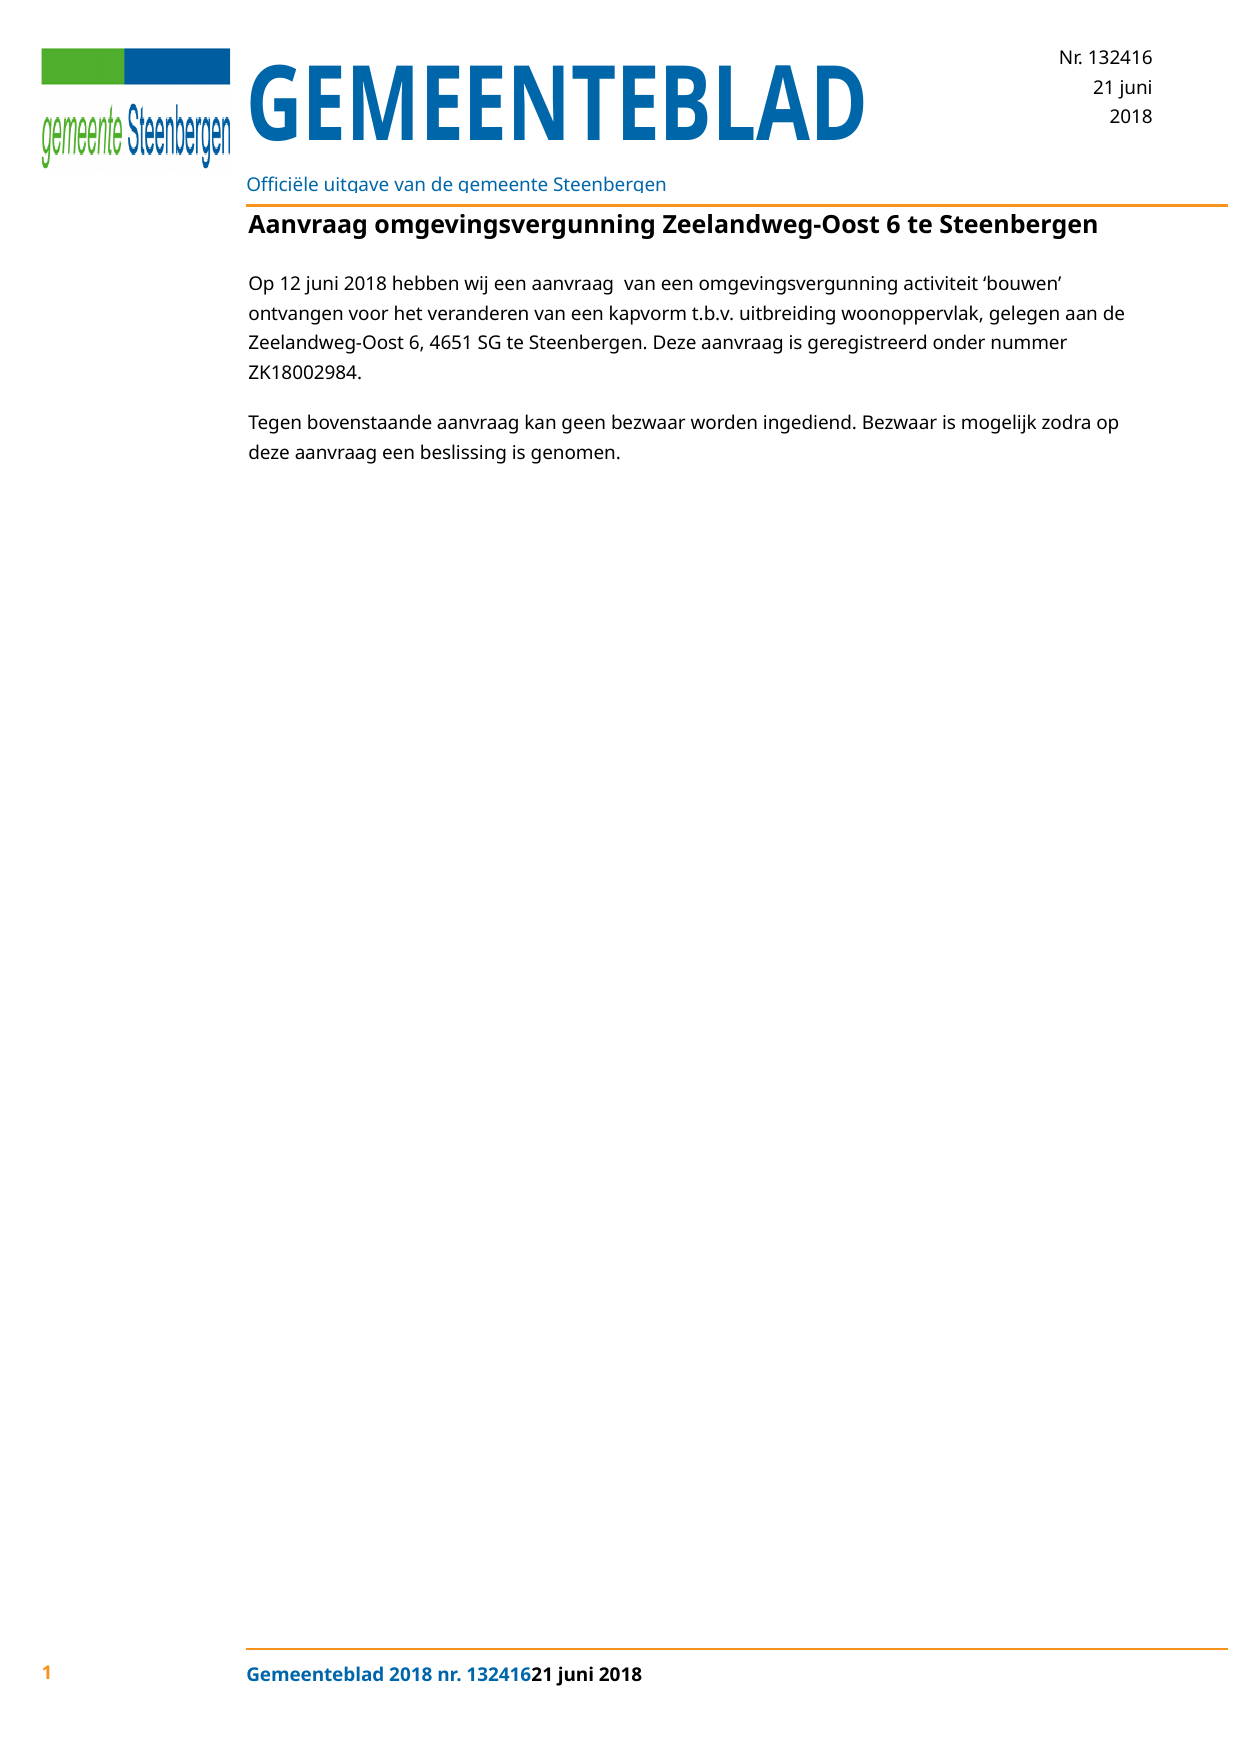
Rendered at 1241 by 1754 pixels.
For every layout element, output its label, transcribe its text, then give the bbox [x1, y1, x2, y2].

text Tegen bovenstaande aanvraag kan geen bezwaar worden ingediend. Bezwaar is mogelijk zodra op deze aanvraag een beslissing is genomen. [248, 409, 1152, 465]
text Op 12 juni 2018 hebben wij een aanvraag van een omgevingsvergunning activiteit ‘bouwen’ ontvangen voor het veranderen van een kapvorm t.b.v. uitbreiding woonoppervlak, gelegen aan de Zeelandweg-Oost 6, 4651 SG te Steenbergen. Deze aanvraag is geregistreerd onder nummer ZK18002984. [248, 270, 1152, 385]
picture [41, 47, 231, 172]
text Aanvraag omgevingsvergunning Zeelandweg-Oost 6 te Steenbergen [248, 207, 1152, 241]
